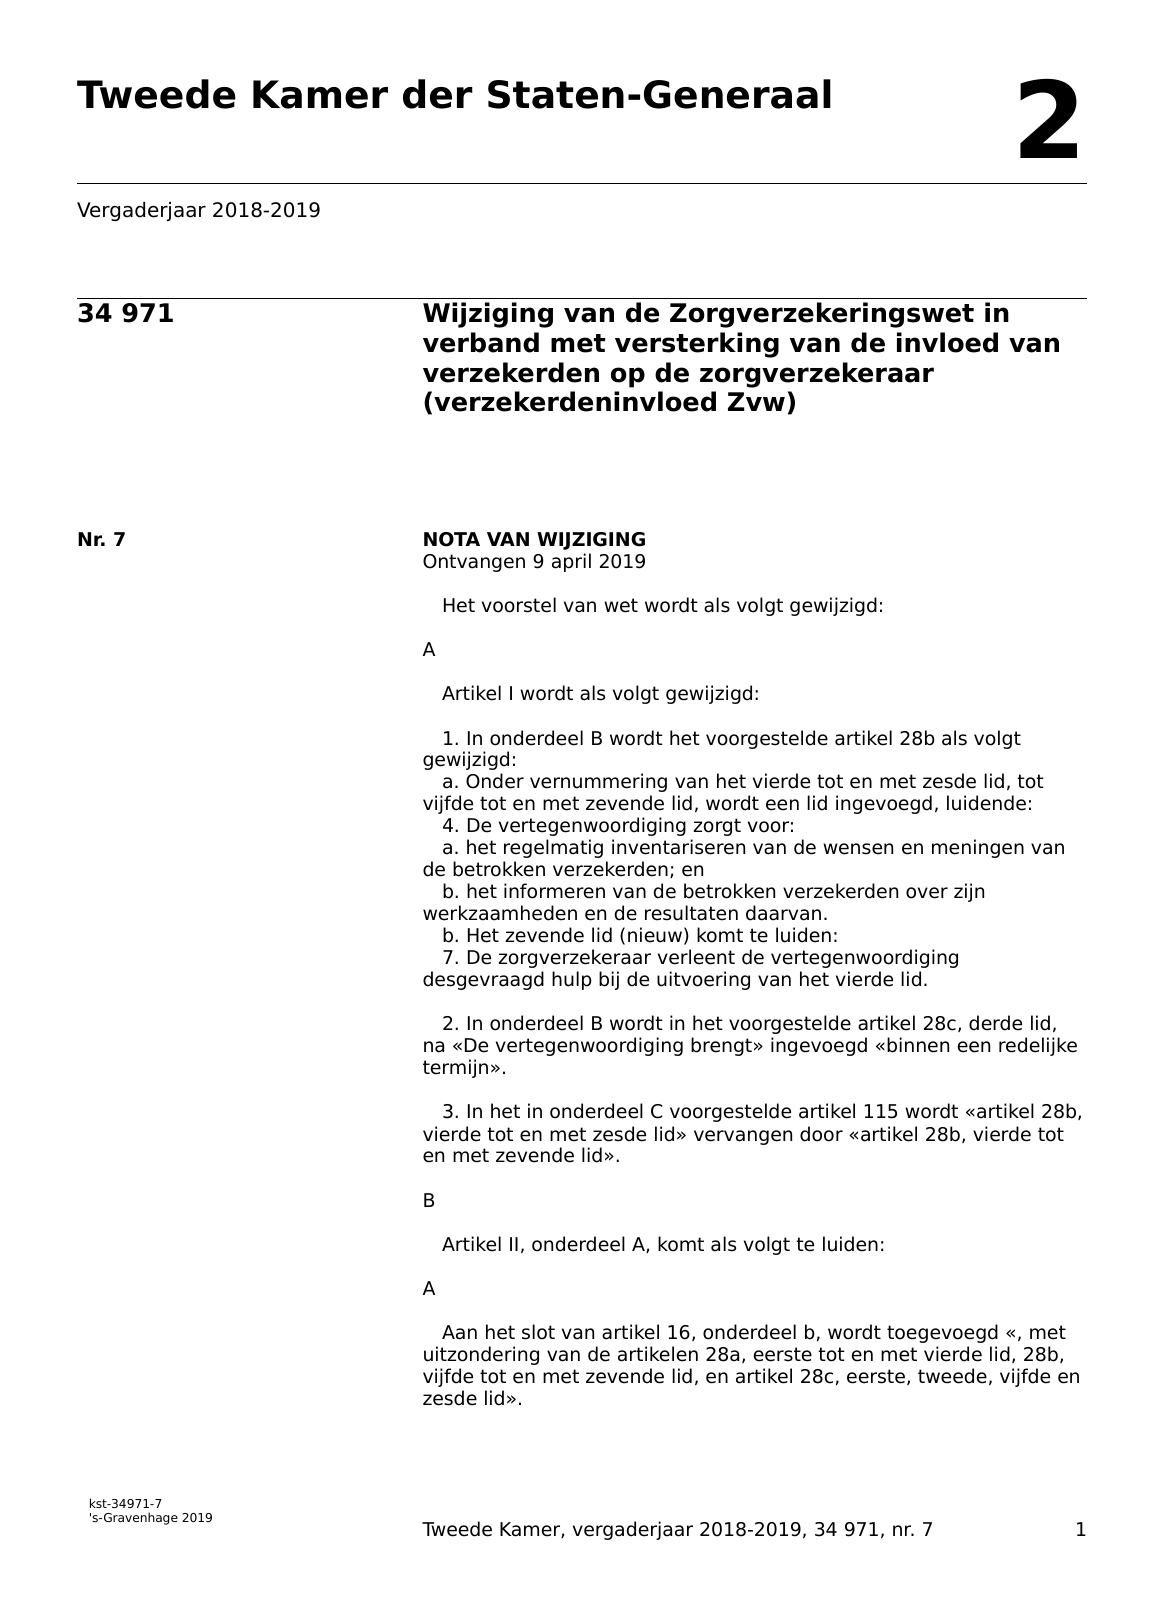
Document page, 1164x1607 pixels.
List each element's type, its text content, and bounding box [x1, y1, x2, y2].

text b. Het zevende lid (nieuw) komt te luiden: [422, 925, 1087, 947]
subtitle 34 971 Wijziging van de Zorgverzekeringswet in verband met versterking van de invloed van verzekerden op de zorgverzekeraar (verzekerdeninvloed Zvw) [77, 299, 1087, 418]
table_header Tweede Kamer der Staten-Generaal [77, 59, 886, 183]
text Artikel I wordt als volgt gewijzigd: [422, 683, 1087, 705]
text 's-Gravenhage 2019 [88, 1511, 323, 1525]
subtitle A [422, 1278, 1087, 1300]
text a. Onder vernummering van het vierde tot en met zesde lid, tot vijfde tot en met zevende lid, wordt een lid ingevoegd, luidende: [422, 771, 1087, 815]
table_cell Vergaderjaar 2018-2019 [77, 184, 1087, 298]
text 2. In onderdeel B wordt in het voorgestelde artikel 28c, derde lid, na «De vertegenwoordiging brengt» ingevoegd «binnen een redelijke termijn». [422, 1013, 1087, 1079]
text Ontvangen 9 april 2019 [422, 551, 1087, 573]
text kst-34971-7 [88, 1497, 323, 1511]
text 3. In het in onderdeel C voorgestelde artikel 115 wordt «artikel 28b, vierde tot en met zesde lid» vervangen door «artikel 28b, vierde tot en met zevende lid». [422, 1101, 1087, 1167]
subtitle B [422, 1189, 1087, 1212]
text Artikel II, onderdeel A, komt als volgt te luiden: [422, 1234, 1087, 1256]
text 7. De zorgverzekeraar verleent de vertegenwoordiging desgevraagd hulp bij de uitvoering van het vierde lid. [422, 947, 1087, 991]
text Aan het slot van artikel 16, onderdeel b, wordt toegevoegd «, met uitzondering van de artikelen 28a, eerste tot en met vierde lid, 28b, vijfde tot en met zevende lid, en artikel 28c, eerste, tweede, vijfde en zesde lid». [422, 1322, 1087, 1410]
table_header 2 [886, 59, 1087, 183]
text Het voorstel van wet wordt als volgt gewijzigd: [422, 595, 1087, 617]
text 1. In onderdeel B wordt het voorgestelde artikel 28b als volgt gewijzigd: [422, 727, 1087, 771]
text a. het regelmatig inventariseren van de wensen en meningen van de betrokken verzekerden; en [422, 837, 1087, 881]
text b. het informeren van de betrokken verzekerden over zijn werkzaamheden en de resultaten daarvan. [422, 881, 1087, 925]
text 4. De vertegenwoordiging zorgt voor: [422, 815, 1087, 837]
subtitle A [422, 639, 1087, 661]
subtitle Nr. 7 NOTA VAN WIJZIGING [77, 529, 1087, 551]
